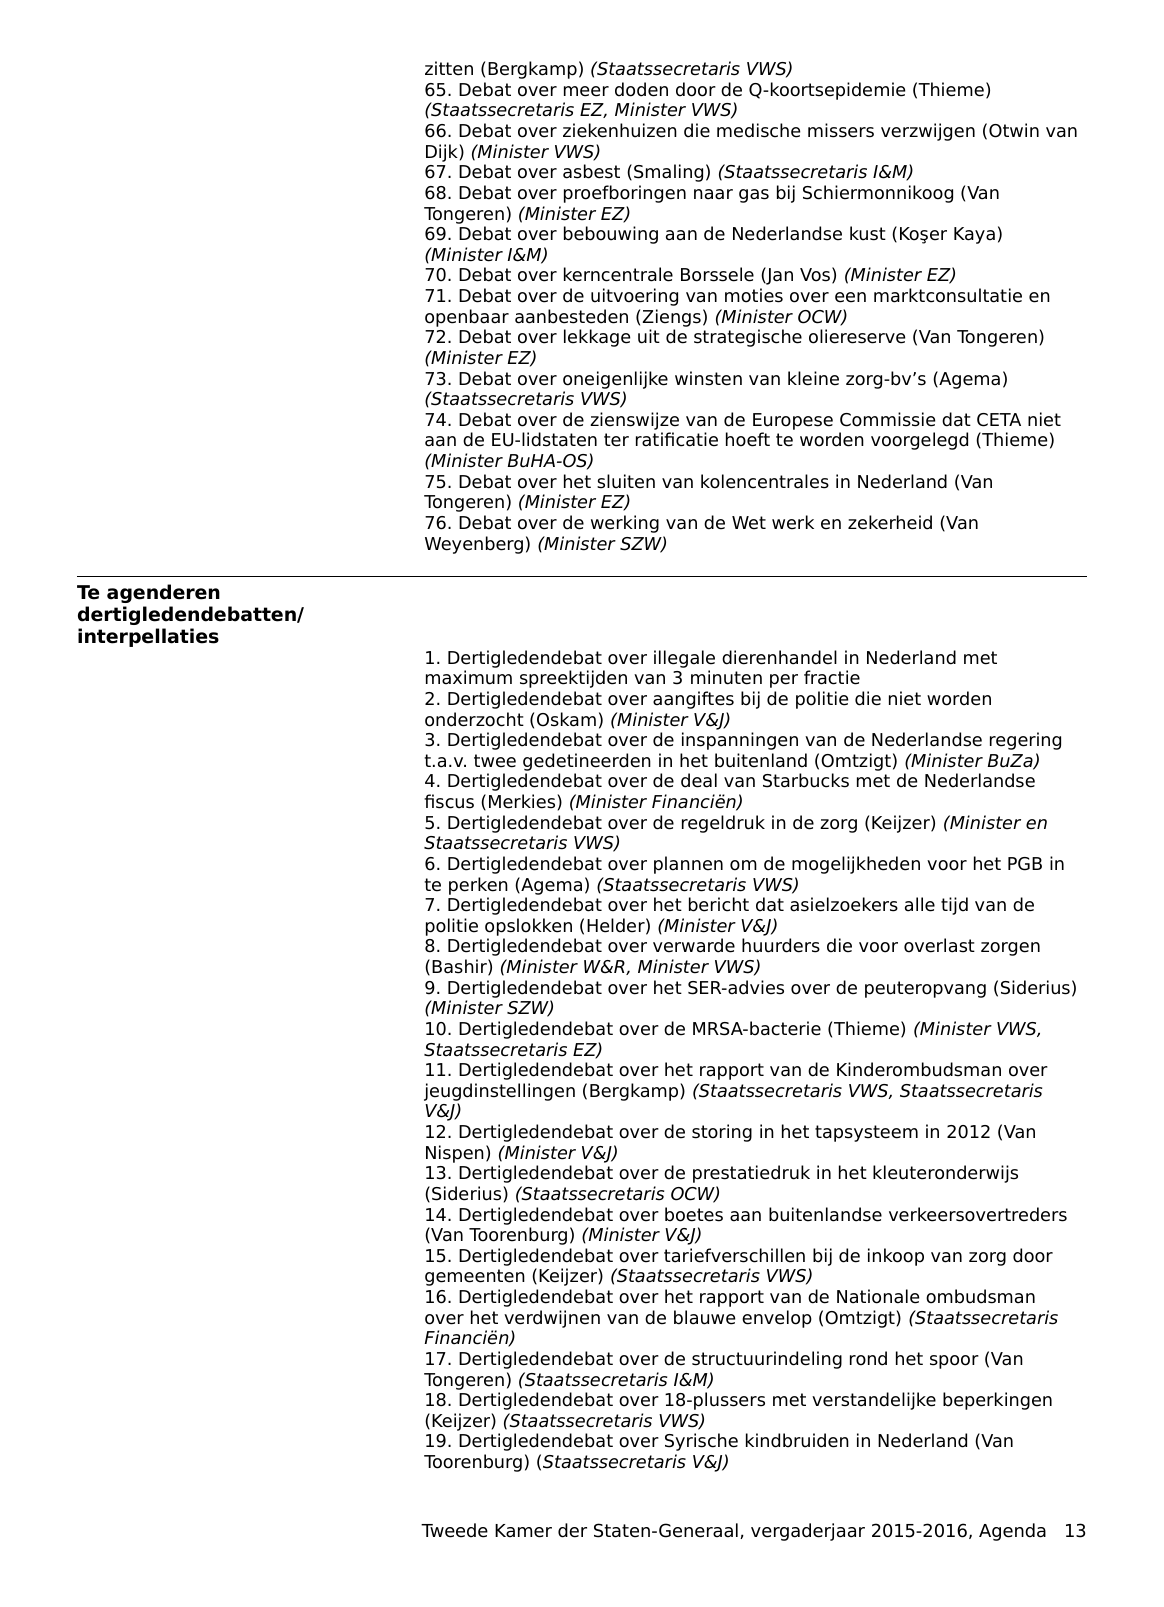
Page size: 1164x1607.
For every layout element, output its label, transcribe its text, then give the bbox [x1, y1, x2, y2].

table_cell 18. Dertigledendebat over 18-plussers met verstandelijke beperkingen (Keijzer) (Staatssecretaris VWS) [418, 1390, 1087, 1431]
table_cell [77, 286, 401, 327]
table_cell 4. Dertigledendebat over de deal van Starbucks met de Nederlandse fiscus (Merkies) (Minister Financiën) [418, 771, 1087, 813]
table_cell 1. Dertigledendebat over illegale dierenhandel in Nederland met maximum spreektijden van 3 minuten per fractie [418, 648, 1087, 689]
table_cell [401, 1205, 418, 1246]
table_cell 17. Dertigledendebat over de structuurindeling rond het spoor (Van Tongeren) (Staatssecretaris I&M) [418, 1349, 1087, 1390]
table_cell [77, 410, 401, 472]
table_cell [401, 730, 418, 771]
table_cell 76. Debat over de werking van de Wet werk en zekerheid (Van Weyenberg) (Minister SZW) [418, 513, 1087, 554]
table_cell [401, 1390, 418, 1431]
table_cell [77, 369, 401, 410]
table_cell 74. Debat over de zienswijze van de Europese Commissie dat CETA niet aan de EU-lidstaten ter ratificatie hoeft te worden voorgelegd (Thieme) (Minister BuHA-OS) [418, 410, 1087, 472]
table_header [401, 577, 418, 648]
table_cell 12. Dertigledendebat over de storing in het tapsysteem in 2012 (Van Nispen) (Minister V&J) [418, 1122, 1087, 1163]
table_cell [77, 854, 401, 895]
table_cell 9. Dertigledendebat over het SER-advies over de peuteropvang (Siderius) (Minister SZW) [418, 978, 1087, 1019]
table_cell [401, 224, 418, 265]
table_cell [401, 1060, 418, 1122]
table_cell 69. Debat over bebouwing aan de Nederlandse kust (Koşer Kaya) (Minister I&M) [418, 224, 1087, 265]
table_cell [77, 121, 401, 162]
table_cell [401, 1287, 418, 1349]
table_cell [401, 771, 418, 813]
table_cell 19. Dertigledendebat over Syrische kindbruiden in Nederland (Van Toorenburg) (Staatssecretaris V&J) [418, 1431, 1087, 1473]
table_cell [77, 183, 401, 224]
table_cell [401, 80, 418, 121]
table_cell [77, 1287, 401, 1349]
table_cell [77, 59, 401, 80]
table_cell [77, 1122, 401, 1163]
table_cell [77, 1349, 401, 1390]
table_cell [77, 895, 401, 936]
table_cell 75. Debat over het sluiten van kolencentrales in Nederland (Van Tongeren) (Minister EZ) [418, 472, 1087, 513]
table_header [418, 577, 1087, 648]
table_cell [401, 162, 418, 183]
table_cell [401, 1163, 418, 1204]
table_cell [401, 1122, 418, 1163]
table_cell 65. Debat over meer doden door de Q-koortsepidemie (Thieme) (Staatssecretaris EZ, Minister VWS) [418, 80, 1087, 121]
table_cell [401, 854, 418, 895]
table_cell 5. Dertigledendebat over de regeldruk in de zorg (Keijzer) (Minister en Staatssecretaris VWS) [418, 813, 1087, 854]
table_cell [401, 813, 418, 854]
table_cell [77, 689, 401, 730]
table_cell [77, 1163, 401, 1204]
table_cell [401, 265, 418, 286]
table_cell [77, 1390, 401, 1431]
table_cell [401, 286, 418, 327]
table_cell 16. Dertigledendebat over het rapport van de Nationale ombudsman over het verdwijnen van de blauwe envelop (Omtzigt) (Staatssecretaris Financiën) [418, 1287, 1087, 1349]
table_cell [401, 936, 418, 978]
table_cell [401, 648, 418, 689]
table_cell 67. Debat over asbest (Smaling) (Staatssecretaris I&M) [418, 162, 1087, 183]
table_cell [77, 80, 401, 121]
table_cell [77, 1431, 401, 1473]
table_cell 3. Dertigledendebat over de inspanningen van de Nederlandse regering t.a.v. twee gedetineerden in het buitenland (Omtzigt) (Minister BuZa) [418, 730, 1087, 771]
table_cell [77, 513, 401, 554]
table_cell 70. Debat over kerncentrale Borssele (Jan Vos) (Minister EZ) [418, 265, 1087, 286]
table_cell [401, 410, 418, 472]
table_cell 11. Dertigledendebat over het rapport van de Kinderombudsman over jeugdinstellingen (Bergkamp) (Staatssecretaris VWS, Staatssecretaris V&J) [418, 1060, 1087, 1122]
table_cell [401, 895, 418, 936]
table_cell 10. Dertigledendebat over de MRSA-bacterie (Thieme) (Minister VWS, Staatssecretaris EZ) [418, 1019, 1087, 1060]
table_cell 71. Debat over de uitvoering van moties over een marktconsultatie en openbaar aanbesteden (Ziengs) (Minister OCW) [418, 286, 1087, 327]
table_cell 7. Dertigledendebat over het bericht dat asielzoekers alle tijd van de politie opslokken (Helder) (Minister V&J) [418, 895, 1087, 936]
table_cell 68. Debat over proefboringen naar gas bij Schiermonnikoog (Van Tongeren) (Minister EZ) [418, 183, 1087, 224]
table_cell [401, 1349, 418, 1390]
table_cell [401, 978, 418, 1019]
table_cell 15. Dertigledendebat over tariefverschillen bij de inkoop van zorg door gemeenten (Keijzer) (Staatssecretaris VWS) [418, 1246, 1087, 1287]
table_cell 14. Dertigledendebat over boetes aan buitenlandse verkeersovertreders (Van Toorenburg) (Minister V&J) [418, 1205, 1087, 1246]
table_cell [77, 1246, 401, 1287]
table_cell [401, 369, 418, 410]
table_cell 66. Debat over ziekenhuizen die medische missers verzwijgen (Otwin van Dijk) (Minister VWS) [418, 121, 1087, 162]
table_cell [401, 1431, 418, 1473]
table_cell [77, 162, 401, 183]
table_cell [77, 472, 401, 513]
table_cell [401, 59, 418, 80]
table_cell 8. Dertigledendebat over verwarde huurders die voor overlast zorgen (Bashir) (Minister W&R, Minister VWS) [418, 936, 1087, 978]
table_cell zitten (Bergkamp) (Staatssecretaris VWS) [418, 59, 1087, 80]
table_cell 72. Debat over lekkage uit de strategische oliereserve (Van Tongeren) (Minister EZ) [418, 327, 1087, 368]
table_cell 2. Dertigledendebat over aangiftes bij de politie die niet worden onderzocht (Oskam) (Minister V&J) [418, 689, 1087, 730]
table_cell [77, 936, 401, 978]
table_cell [77, 327, 401, 368]
table_cell [401, 1246, 418, 1287]
table_cell [401, 121, 418, 162]
table_cell [401, 689, 418, 730]
table_cell [77, 730, 401, 771]
table_cell [401, 183, 418, 224]
table_cell 73. Debat over oneigenlijke winsten van kleine zorg-bv’s (Agema) (Staatssecretaris VWS) [418, 369, 1087, 410]
table_cell [77, 648, 401, 689]
table_cell [77, 813, 401, 854]
table_cell [77, 224, 401, 265]
table_cell [77, 1205, 401, 1246]
table_cell [401, 1019, 418, 1060]
table_cell 6. Dertigledendebat over plannen om de mogelijkheden voor het PGB in te perken (Agema) (Staatssecretaris VWS) [418, 854, 1087, 895]
table_cell [77, 265, 401, 286]
table_cell [401, 472, 418, 513]
table_cell [77, 1060, 401, 1122]
table_cell [77, 1019, 401, 1060]
table_cell 13. Dertigledendebat over de prestatiedruk in het kleuteronderwijs (Siderius) (Staatssecretaris OCW) [418, 1163, 1087, 1204]
table_cell [401, 327, 418, 368]
table_cell [77, 978, 401, 1019]
table_cell [77, 771, 401, 813]
table_header Te agenderen dertigledendebatten/ interpellaties [77, 577, 401, 648]
table_cell [401, 513, 418, 554]
